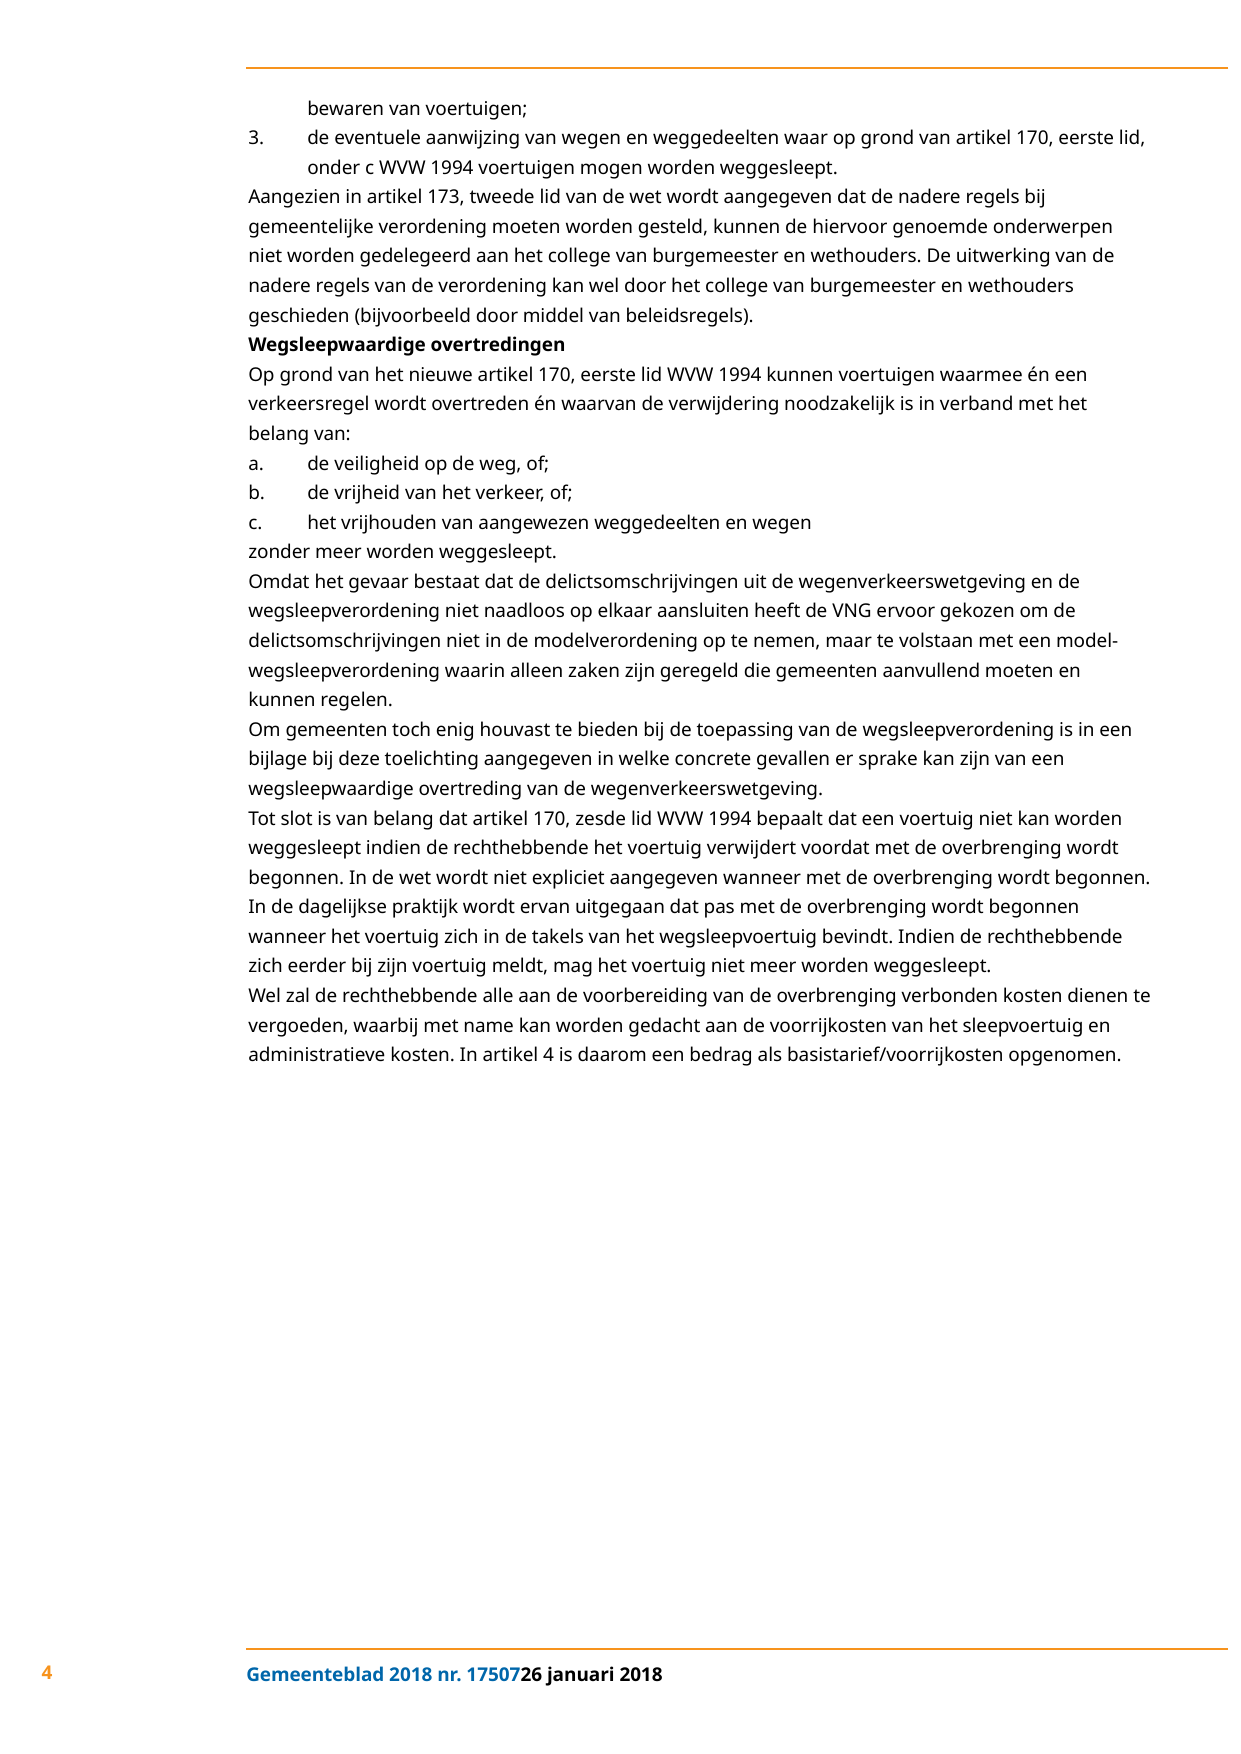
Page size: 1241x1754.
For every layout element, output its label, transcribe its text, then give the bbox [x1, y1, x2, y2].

list de eventuele aanwijzing van wegen en weggedeelten waar op grond van artikel 170, eerste lid, onder c WVW 1994 voertuigen mogen worden weggesleept. [248, 124, 1152, 180]
list de veiligheid op de weg, of; [248, 450, 1152, 476]
text Wel zal de rechthebbende alle aan de voorbereiding van de overbrenging verbonden kosten dienen te vergoeden, waarbij met name kan worden gedacht aan de voorrijkosten van het sleepvoertuig en administratieve kosten. In artikel 4 is daarom een bedrag als basistarief/voorrijkosten opgenomen. [248, 982, 1152, 1067]
text Tot slot is van belang dat artikel 170, zesde lid WVW 1994 bepaalt dat een voertuig niet kan worden weggesleept indien de rechthebbende het voertuig verwijdert voordat met de overbrenging wordt begonnen. In de wet wordt niet expliciet aangegeven wanneer met de overbrenging wordt begonnen. In de dagelijkse praktijk wordt ervan uitgegaan dat pas met de overbrenging wordt begonnen wanneer het voertuig zich in de takels van het wegsleepvoertuig bevindt. Indien de rechthebbende zich eerder bij zijn voertuig meldt, mag het voertuig niet meer worden weggesleept. [248, 805, 1152, 978]
text Om gemeenten toch enig houvast te bieden bij de toepassing van de wegsleepverordening is in een bijlage bij deze toelichting aangegeven in welke concrete gevallen er sprake kan zijn van een wegsleepwaardige overtreding van de wegenverkeerswetgeving. [248, 716, 1152, 801]
text zonder meer worden weggesleept. [248, 538, 1152, 564]
text Aangezien in artikel 173, tweede lid van de wet wordt aangegeven dat de nadere regels bij gemeentelijke verordening moeten worden gesteld, kunnen de hiervoor genoemde onderwerpen niet worden gedelegeerd aan het college van burgemeester en wethouders. De uitwerking van de nadere regels van de verordening kan wel door het college van burgemeester en wethouders geschieden (bijvoorbeeld door middel van beleidsregels). [248, 183, 1152, 328]
text Omdat het gevaar bestaat dat de delictsomschrijvingen uit de wegenverkeerswetgeving en de wegsleepverordening niet naadloos op elkaar aansluiten heeft de VNG ervoor gekozen om de delictsomschrijvingen niet in de modelverordening op te nemen, maar te volstaan met een model-wegsleepverordening waarin alleen zaken zijn geregeld die gemeenten aanvullend moeten en kunnen regelen. [248, 568, 1152, 712]
picture [41, 47, 231, 172]
list bewaren van voertuigen; [248, 95, 1152, 121]
text Wegsleepwaardige overtredingen [248, 331, 1152, 357]
text Op grond van het nieuwe artikel 170, eerste lid WVW 1994 kunnen voertuigen waarmee én een verkeersregel wordt overtreden én waarvan de verwijdering noodzakelijk is in verband met het belang van: [248, 361, 1152, 446]
list het vrijhouden van aangewezen weggedeelten en wegen [248, 509, 1152, 535]
list de vrijheid van het verkeer, of; [248, 479, 1152, 505]
